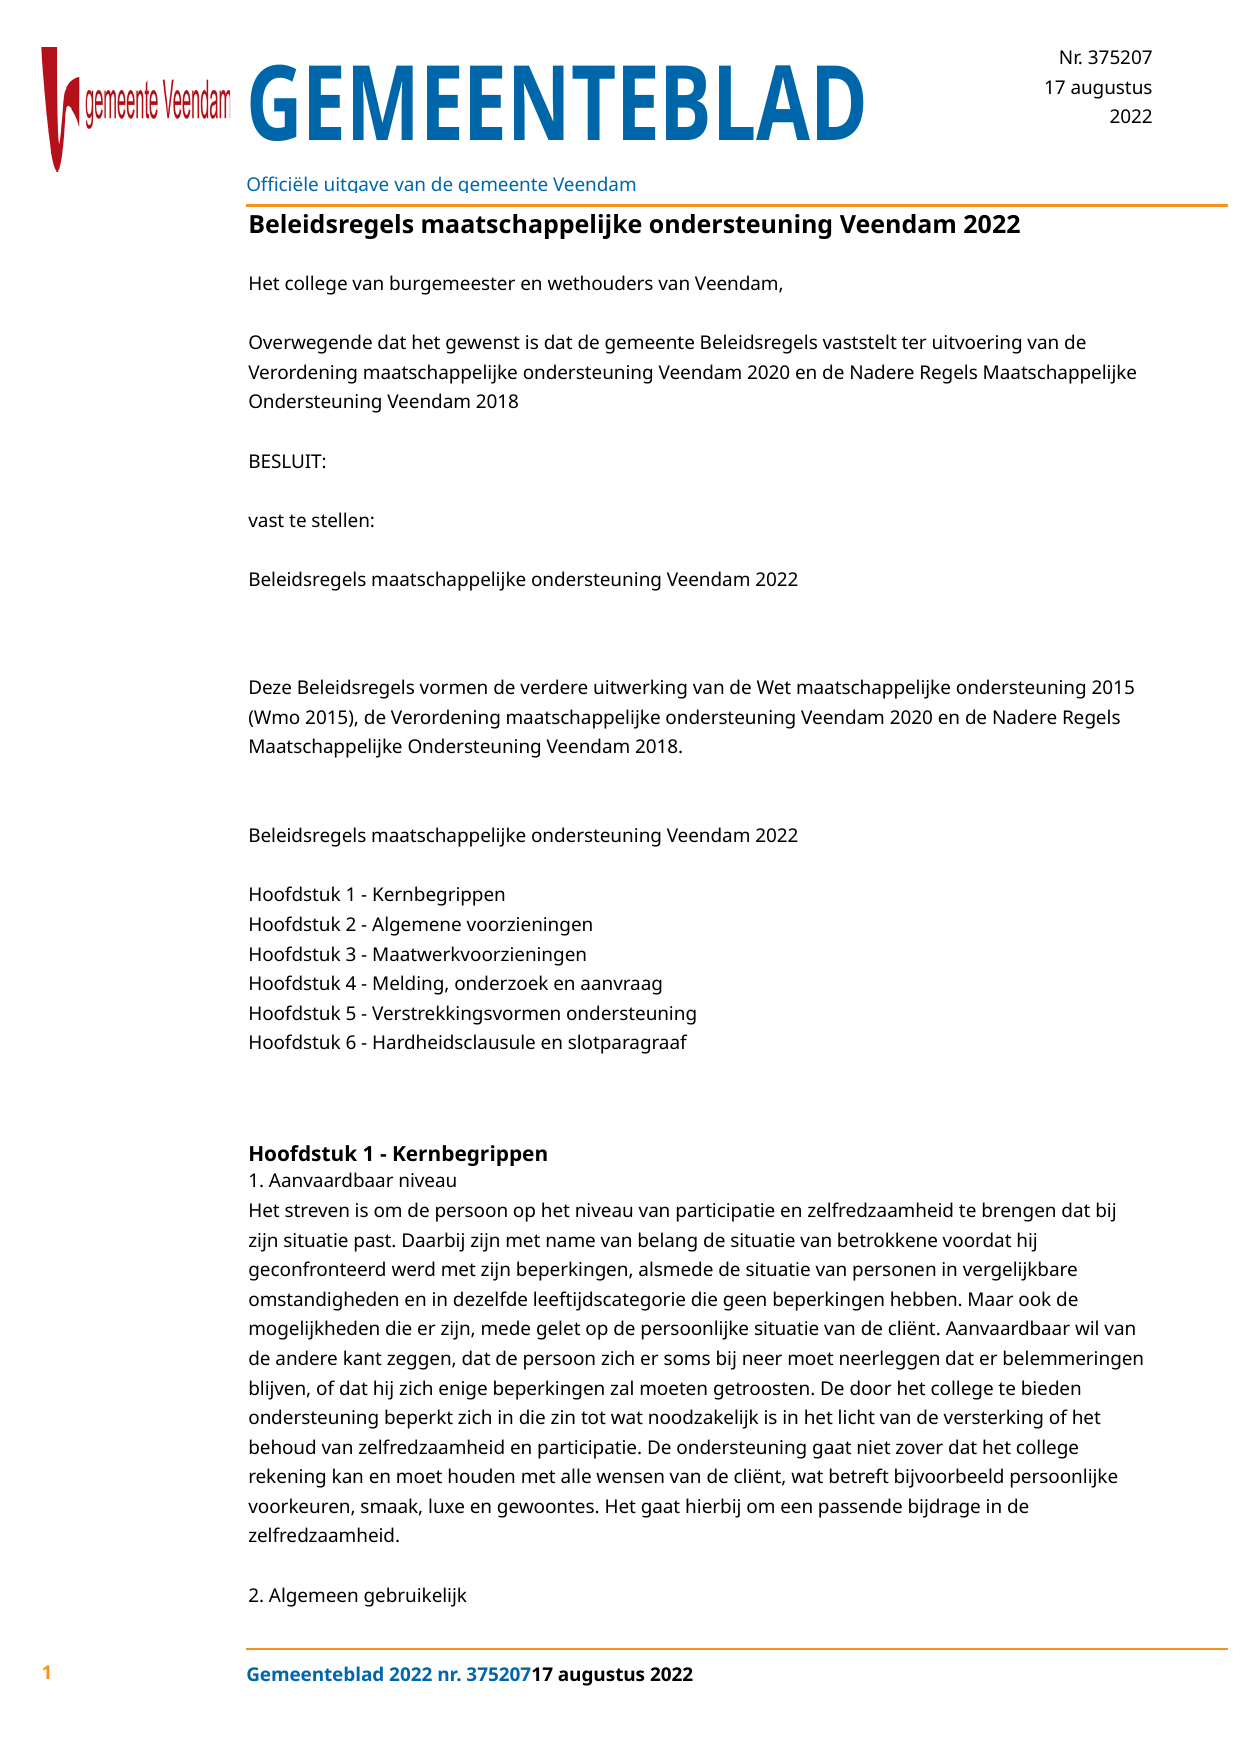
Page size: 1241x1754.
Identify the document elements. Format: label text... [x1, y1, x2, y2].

text vast te stellen: [248, 507, 1152, 533]
text Beleidsregels maatschappelijke ondersteuning Veendam 2022 [248, 207, 1152, 241]
text Hoofdstuk 4 - Melding, onderzoek en aanvraag [248, 970, 1152, 996]
text 1. Aanvaardbaar niveau [248, 1168, 1152, 1193]
text Hoofdstuk 5 - Verstrekkingsvormen ondersteuning [248, 1000, 1152, 1026]
text 2. Algemeen gebruikelijk [248, 1582, 1152, 1607]
text Deze Beleidsregels vormen de verdere uitwerking van de Wet maatschappelijke ondersteuning 2015 (Wmo 2015), de Verordening maatschappelijke ondersteuning Veendam 2020 en de Nadere Regels Maatschappelijke Ondersteuning Veendam 2018. [248, 674, 1152, 759]
text Het college van burgemeester en wethouders van Veendam, [248, 270, 1152, 296]
text Hoofdstuk 1 - Kernbegrippen [248, 882, 1152, 907]
text Beleidsregels maatschappelijke ondersteuning Veendam 2022 [248, 566, 1152, 592]
text Beleidsregels maatschappelijke ondersteuning Veendam 2022 [248, 822, 1152, 848]
text Hoofdstuk 3 - Maatwerkvoorzieningen [248, 941, 1152, 967]
text Hoofdstuk 6 - Hardheidsclausule en slotparagraaf [248, 1029, 1152, 1055]
text Overwegende dat het gewenst is dat de gemeente Beleidsregels vaststelt ter uitvoering van de Verordening maatschappelijke ondersteuning Veendam 2020 en de Nadere Regels Maatschappelijke Ondersteuning Veendam 2018 [248, 329, 1152, 414]
text Hoofdstuk 1 - Kernbegrippen [248, 1139, 1152, 1168]
text Hoofdstuk 2 - Algemene voorzieningen [248, 911, 1152, 937]
text BESLUIT: [248, 448, 1152, 473]
text Het streven is om de persoon op het niveau van participatie en zelfredzaamheid te brengen dat bij zijn situatie past. Daarbij zijn met name van belang de situatie van betrokkene voordat hij geconfronteerd werd met zijn beperkingen, alsmede de situatie van personen in vergelijkbare omstandigheden en in dezelfde leeftijdscategorie die geen beperkingen hebben. Maar ook de mogelijkheden die er zijn, mede gelet op de persoonlijke situatie van de cliënt. Aanvaardbaar wil van de andere kant zeggen, dat de persoon zich er soms bij neer moet neerleggen dat er belemmeringen blijven, of dat hij zich enige beperkingen zal moeten getroosten. De door het college te bieden ondersteuning beperkt zich in die zin tot wat noodzakelijk is in het licht van de versterking of het behoud van zelfredzaamheid en participatie. De ondersteuning gaat niet zover dat het college rekening kan en moet houden met alle wensen van de cliënt, wat betreft bijvoorbeeld persoonlijke voorkeuren, smaak, luxe en gewoontes. Het gaat hierbij om een passende bijdrage in de zelfredzaamheid. [248, 1197, 1152, 1548]
picture [41, 47, 231, 172]
